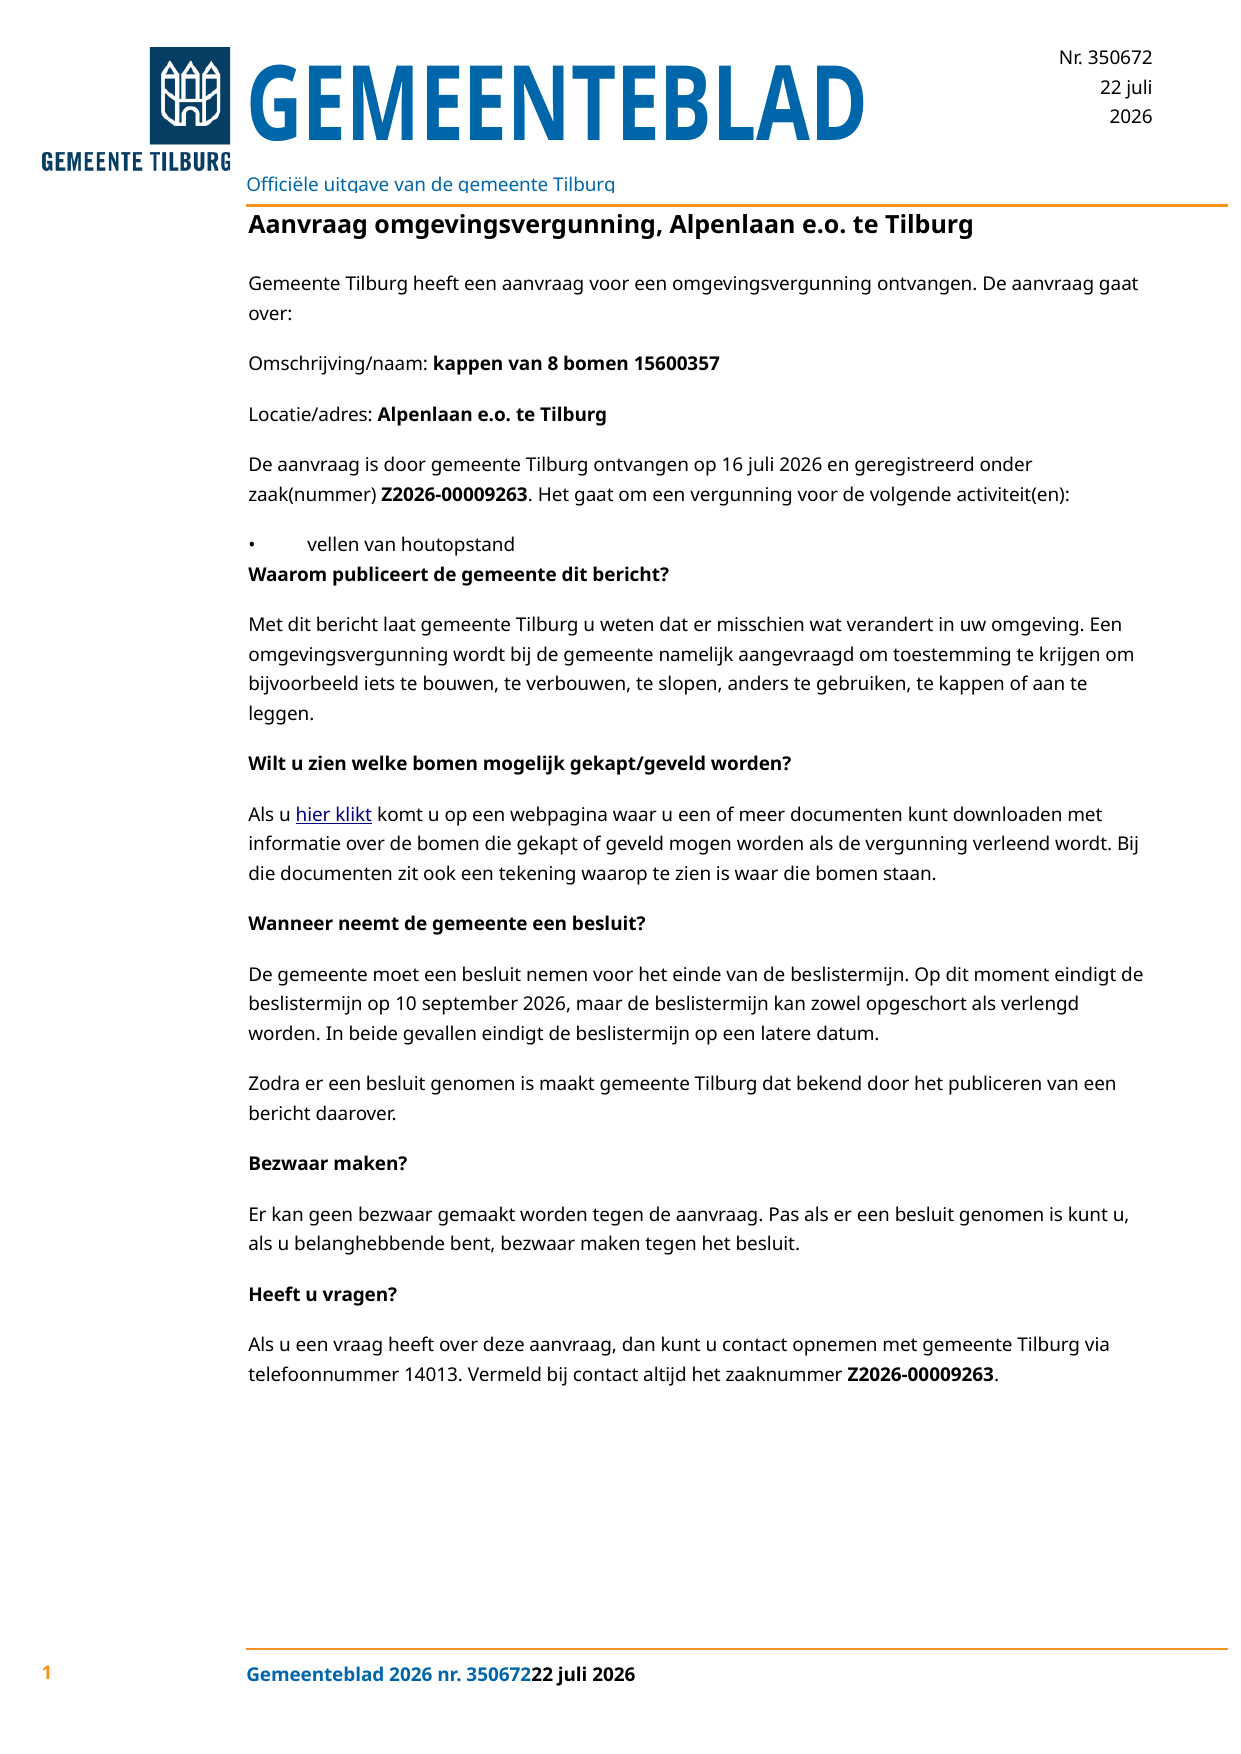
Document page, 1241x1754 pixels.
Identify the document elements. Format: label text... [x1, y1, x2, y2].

picture [41, 47, 231, 172]
text Bezwaar maken? [248, 1150, 1152, 1176]
text Omschrijving/naam: kappen van 8 bomen 15600357 [248, 350, 1152, 376]
text Wilt u zien welke bomen mogelijk gekapt/geveld worden? [248, 750, 1152, 776]
text Gemeente Tilburg heeft een aanvraag voor een omgevingsvergunning ontvangen. De aanvraag gaat over: [248, 270, 1152, 326]
text De gemeente moet een besluit nemen voor het einde van de beslistermijn. Op dit moment eindigt de beslistermijn op 10 september 2026, maar de beslistermijn kan zowel opgeschort als verlengd worden. In beide gevallen eindigt de beslistermijn op een latere datum. [248, 961, 1152, 1046]
text Aanvraag omgevingsvergunning, Alpenlaan e.o. te Tilburg [248, 207, 1152, 241]
text Met dit bericht laat gemeente Tilburg u weten dat er misschien wat verandert in uw omgeving. Een omgevingsvergunning wordt bij de gemeente namelijk aangevraagd om toestemming te krijgen om bijvoorbeeld iets te bouwen, te verbouwen, te slopen, anders te gebruiken, te kappen of aan te leggen. [248, 611, 1152, 726]
text Locatie/adres: Alpenlaan e.o. te Tilburg [248, 401, 1152, 426]
text Als u een vraag heeft over deze aanvraag, dan kunt u contact opnemen met gemeente Tilburg via telefoonnummer 14013. Vermeld bij contact altijd het zaaknummer Z2026-00009263. [248, 1331, 1152, 1386]
text Waarom publiceert de gemeente dit bericht? [248, 561, 1152, 586]
text Heeft u vragen? [248, 1281, 1152, 1306]
list vellen van houtopstand [248, 531, 1152, 557]
text De aanvraag is door gemeente Tilburg ontvangen op 16 juli 2026 en geregistreerd onder zaak(nummer) Z2026-00009263. Het gaat om een vergunning voor de volgende activiteit(en): [248, 451, 1152, 506]
text Zodra er een besluit genomen is maakt gemeente Tilburg dat bekend door het publiceren van een bericht daarover. [248, 1070, 1152, 1126]
text Als u hier klikt komt u op een webpagina waar u een of meer documenten kunt downloaden met informatie over de bomen die gekapt of geveld mogen worden als de vergunning verleend wordt. Bij die documenten zit ook een tekening waarop te zien is waar die bomen staan. [248, 801, 1152, 886]
text Er kan geen bezwaar gemaakt worden tegen de aanvraag. Pas als er een besluit genomen is kunt u, als u belanghebbende bent, bezwaar maken tegen het besluit. [248, 1201, 1152, 1256]
text Wanneer neemt de gemeente een besluit? [248, 910, 1152, 936]
